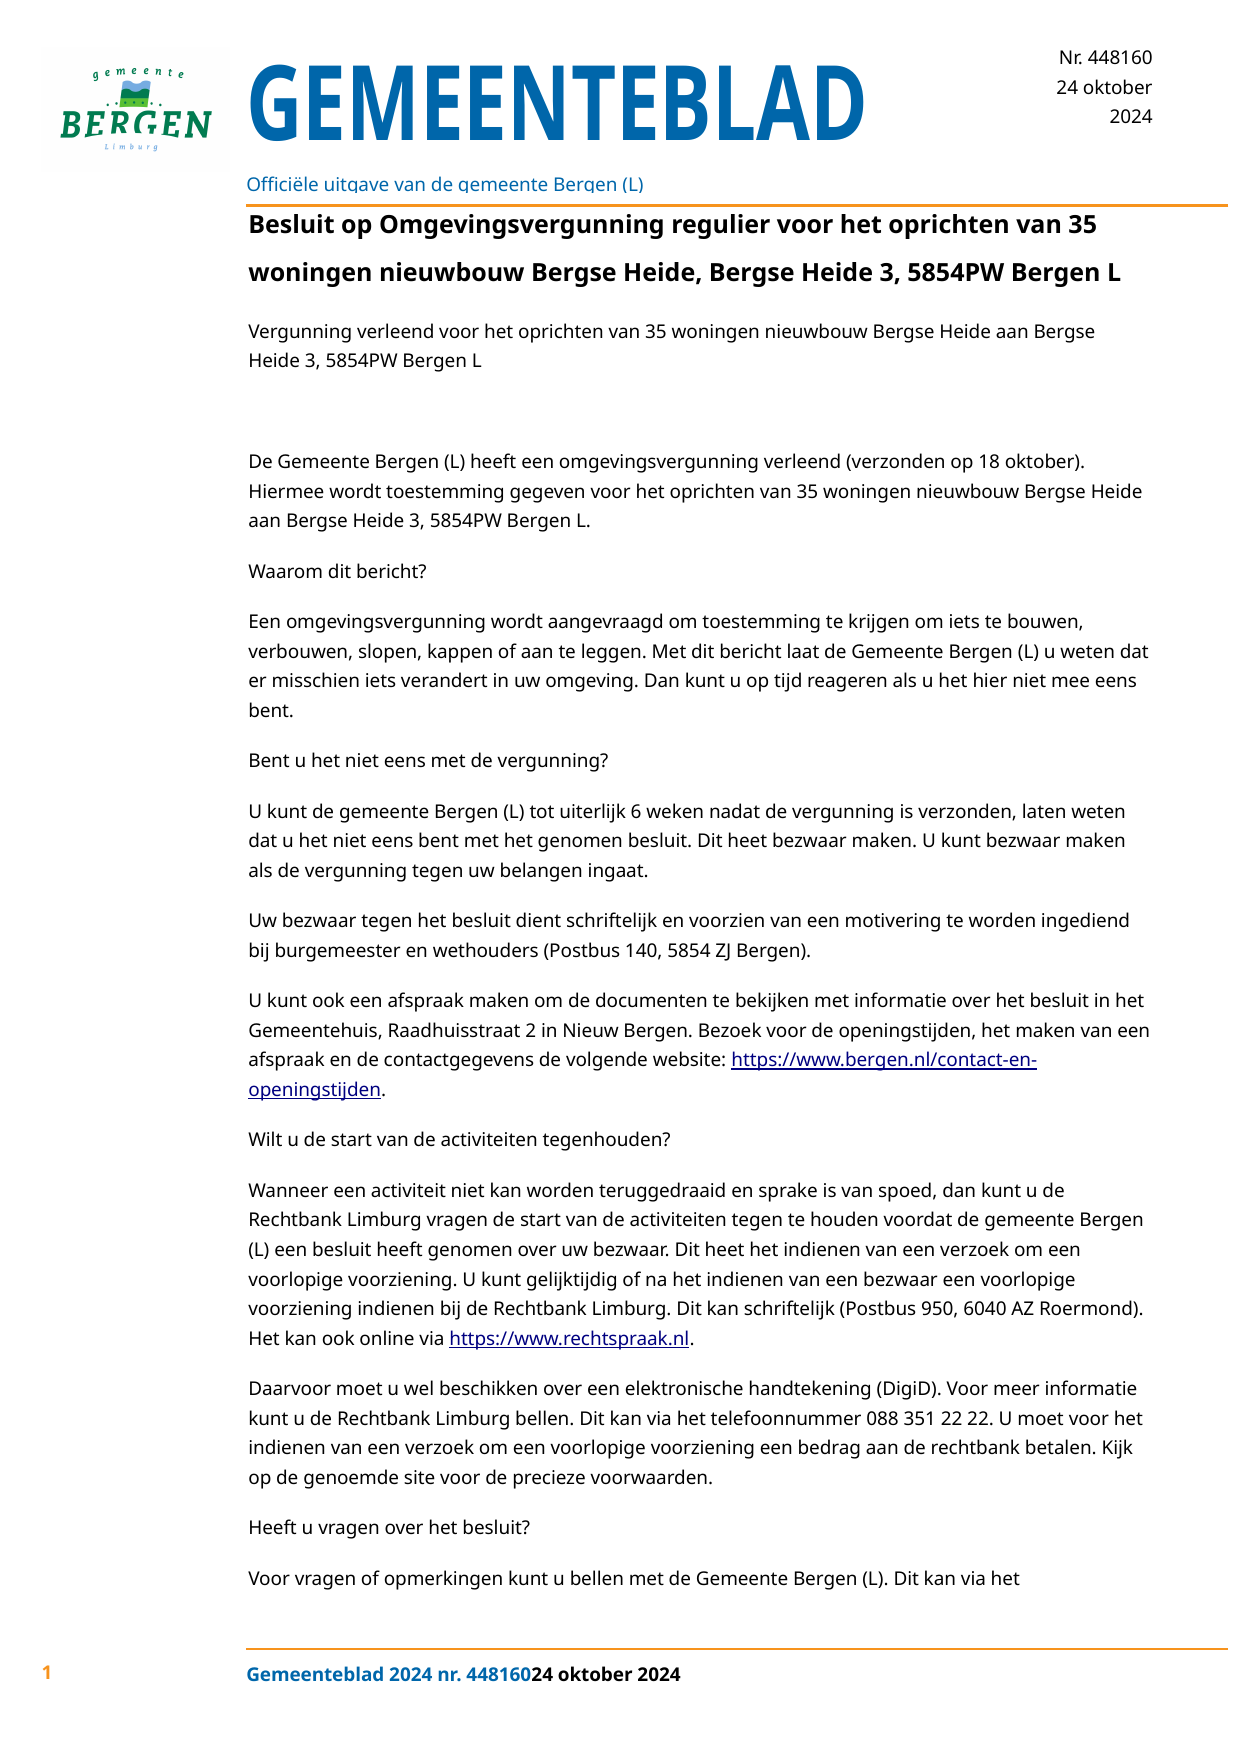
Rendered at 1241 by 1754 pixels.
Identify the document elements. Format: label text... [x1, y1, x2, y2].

text Wilt u de start van de activiteiten tegenhouden? [248, 1127, 1152, 1152]
text Heeft u vragen over het besluit? [248, 1514, 1152, 1540]
text Een omgevingsvergunning wordt aangevraagd om toestemming te krijgen om iets te bouwen, verbouwen, slopen, kappen of aan te leggen. Met dit bericht laat de Gemeente Bergen (L) u weten dat er misschien iets verandert in uw omgeving. Dan kunt u op tijd reageren als u het hier niet mee eens bent. [248, 608, 1152, 723]
text U kunt ook een afspraak maken om de documenten te bekijken met informatie over het besluit in het Gemeentehuis, Raadhuisstraat 2 in Nieuw Bergen. Bezoek voor de openingstijden, het maken van een afspraak en de contactgegevens de volgende website: https://www.bergen.nl/contact-en-openingstijden. [248, 987, 1152, 1102]
text Wanneer een activiteit niet kan worden teruggedraaid en sprake is van spoed, dan kunt u de Rechtbank Limburg vragen de start van de activiteiten tegen te houden voordat de gemeente Bergen (L) een besluit heeft genomen over uw bezwaar. Dit heet het indienen van een verzoek om een voorlopige voorziening. U kunt gelijktijdig of na het indienen van een bezwaar een voorlopige voorziening indienen bij de Rechtbank Limburg. Dit kan schriftelijk (Postbus 950, 6040 AZ Roermond). Het kan ook online via https://www.rechtspraak.nl. [248, 1177, 1152, 1351]
text Uw bezwaar tegen het besluit dient schriftelijk en voorzien van een motivering te worden ingediend bij burgemeester en wethouders (Postbus 140, 5854 ZJ Bergen). [248, 907, 1152, 963]
text Bent u het niet eens met de vergunning? [248, 747, 1152, 773]
text Vergunning verleend voor het oprichten van 35 woningen nieuwbouw Bergse Heide aan Bergse Heide 3, 5854PW Bergen L [248, 318, 1152, 373]
text Waarom dit bericht? [248, 558, 1152, 584]
text De Gemeente Bergen (L) heeft een omgevingsvergunning verleend (verzonden op 18 oktober). Hiermee wordt toestemming gegeven voor het oprichten van 35 woningen nieuwbouw Bergse Heide aan Bergse Heide 3, 5854PW Bergen L. [248, 448, 1152, 533]
text Daarvoor moet u wel beschikken over een elektronische handtekening (DigiD). Voor meer informatie kunt u de Rechtbank Limburg bellen. Dit kan via het telefoonnummer 088 351 22 22. U moet voor het indienen van een verzoek om een voorlopige voorziening een bedrag aan de rechtbank betalen. Kijk op de genoemde site voor de precieze voorwaarden. [248, 1375, 1152, 1490]
text Voor vragen of opmerkingen kunt u bellen met de Gemeente Bergen (L). Dit kan via het [248, 1565, 1152, 1591]
picture [41, 47, 231, 172]
text U kunt de gemeente Bergen (L) tot uiterlijk 6 weken nadat de vergunning is verzonden, laten weten dat u het niet eens bent met het genomen besluit. Dit heet bezwaar maken. U kunt bezwaar maken als de vergunning tegen uw belangen ingaat. [248, 798, 1152, 883]
text Besluit op Omgevingsvergunning regulier voor het oprichten van 35 woningen nieuwbouw Bergse Heide, Bergse Heide 3, 5854PW Bergen L [248, 207, 1152, 288]
